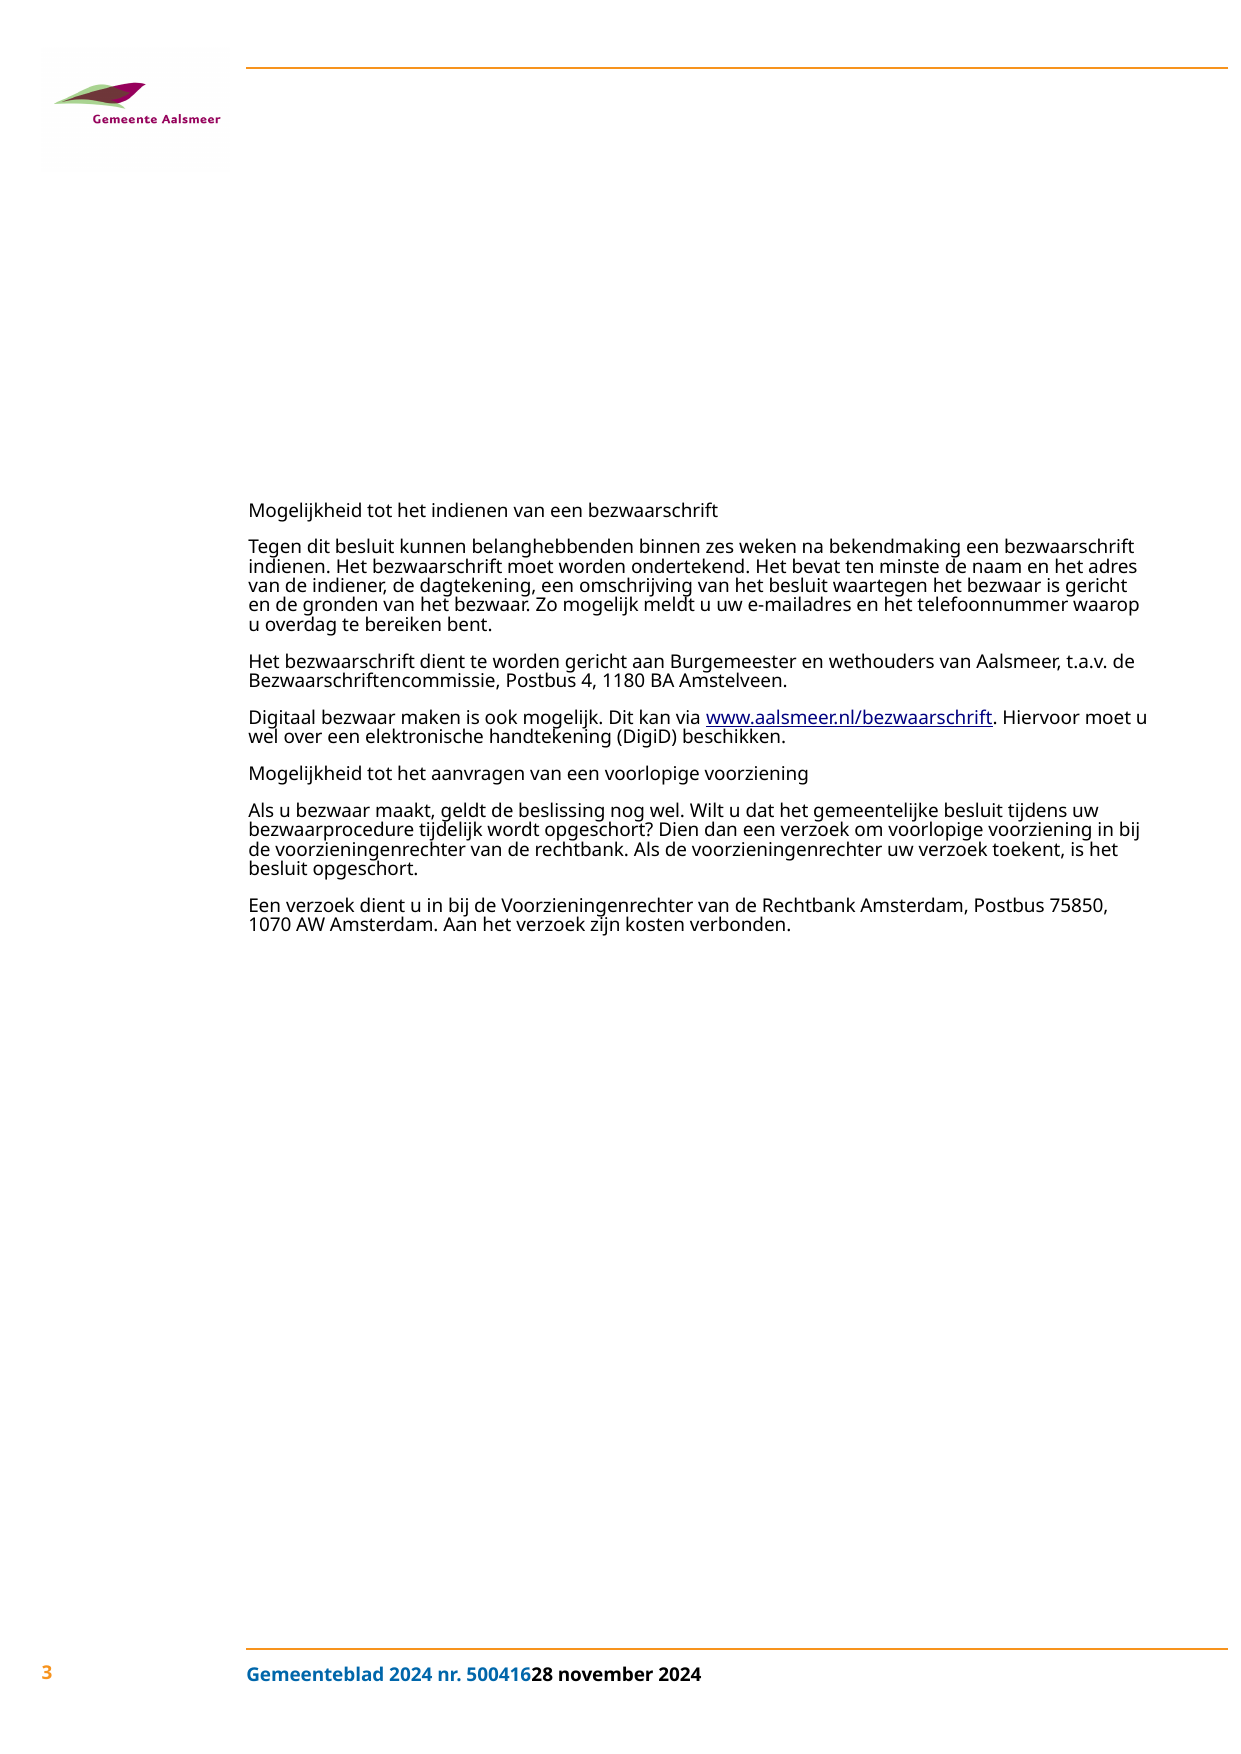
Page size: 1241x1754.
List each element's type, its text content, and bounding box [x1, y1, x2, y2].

text Mogelijkheid tot het indienen van een bezwaarschrift [248, 502, 1152, 521]
text Digitaal bezwaar maken is ook mogelijk. Dit kan via www.aalsmeer.nl/bezwaarschrift. Hiervoor moet u wel over een elektronische handtekening (DigiD) beschikken. [248, 709, 1152, 747]
text Mogelijkheid tot het aanvragen van een voorlopige voorziening [248, 765, 1152, 784]
picture [41, 47, 231, 172]
text Een verzoek dient u in bij de Voorzieningenrechter van de Rechtbank Amsterdam, Postbus 75850, 1070 AW Amsterdam. Aan het verzoek zijn kosten verbonden. [248, 897, 1152, 935]
text Het bezwaarschrift dient te worden gericht aan Burgemeester en wethouders van Aalsmeer, t.a.v. de Bezwaarschriftencommissie, Postbus 4, 1180 BA Amstelveen. [248, 653, 1152, 691]
text Als u bezwaar maakt, geldt de beslissing nog wel. Wilt u dat het gemeentelijke besluit tijdens uw bezwaarprocedure tijdelijk wordt opgeschort? Dien dan een verzoek om voorlopige voorziening in bij de voorzieningenrechter van de rechtbank. Als de voorzieningenrechter uw verzoek toekent, is het besluit opgeschort. [248, 802, 1152, 879]
text Tegen dit besluit kunnen belanghebbenden binnen zes weken na bekendmaking een bezwaarschrift indienen. Het bezwaarschrift moet worden ondertekend. Het bevat ten minste de naam en het adres van de indiener, de dagtekening, een omschrijving van het besluit waartegen het bezwaar is gericht en de gronden van het bezwaar. Zo mogelijk meldt u uw e-mailadres en het telefoonnummer waarop u overdag te bereiken bent. [248, 538, 1152, 635]
